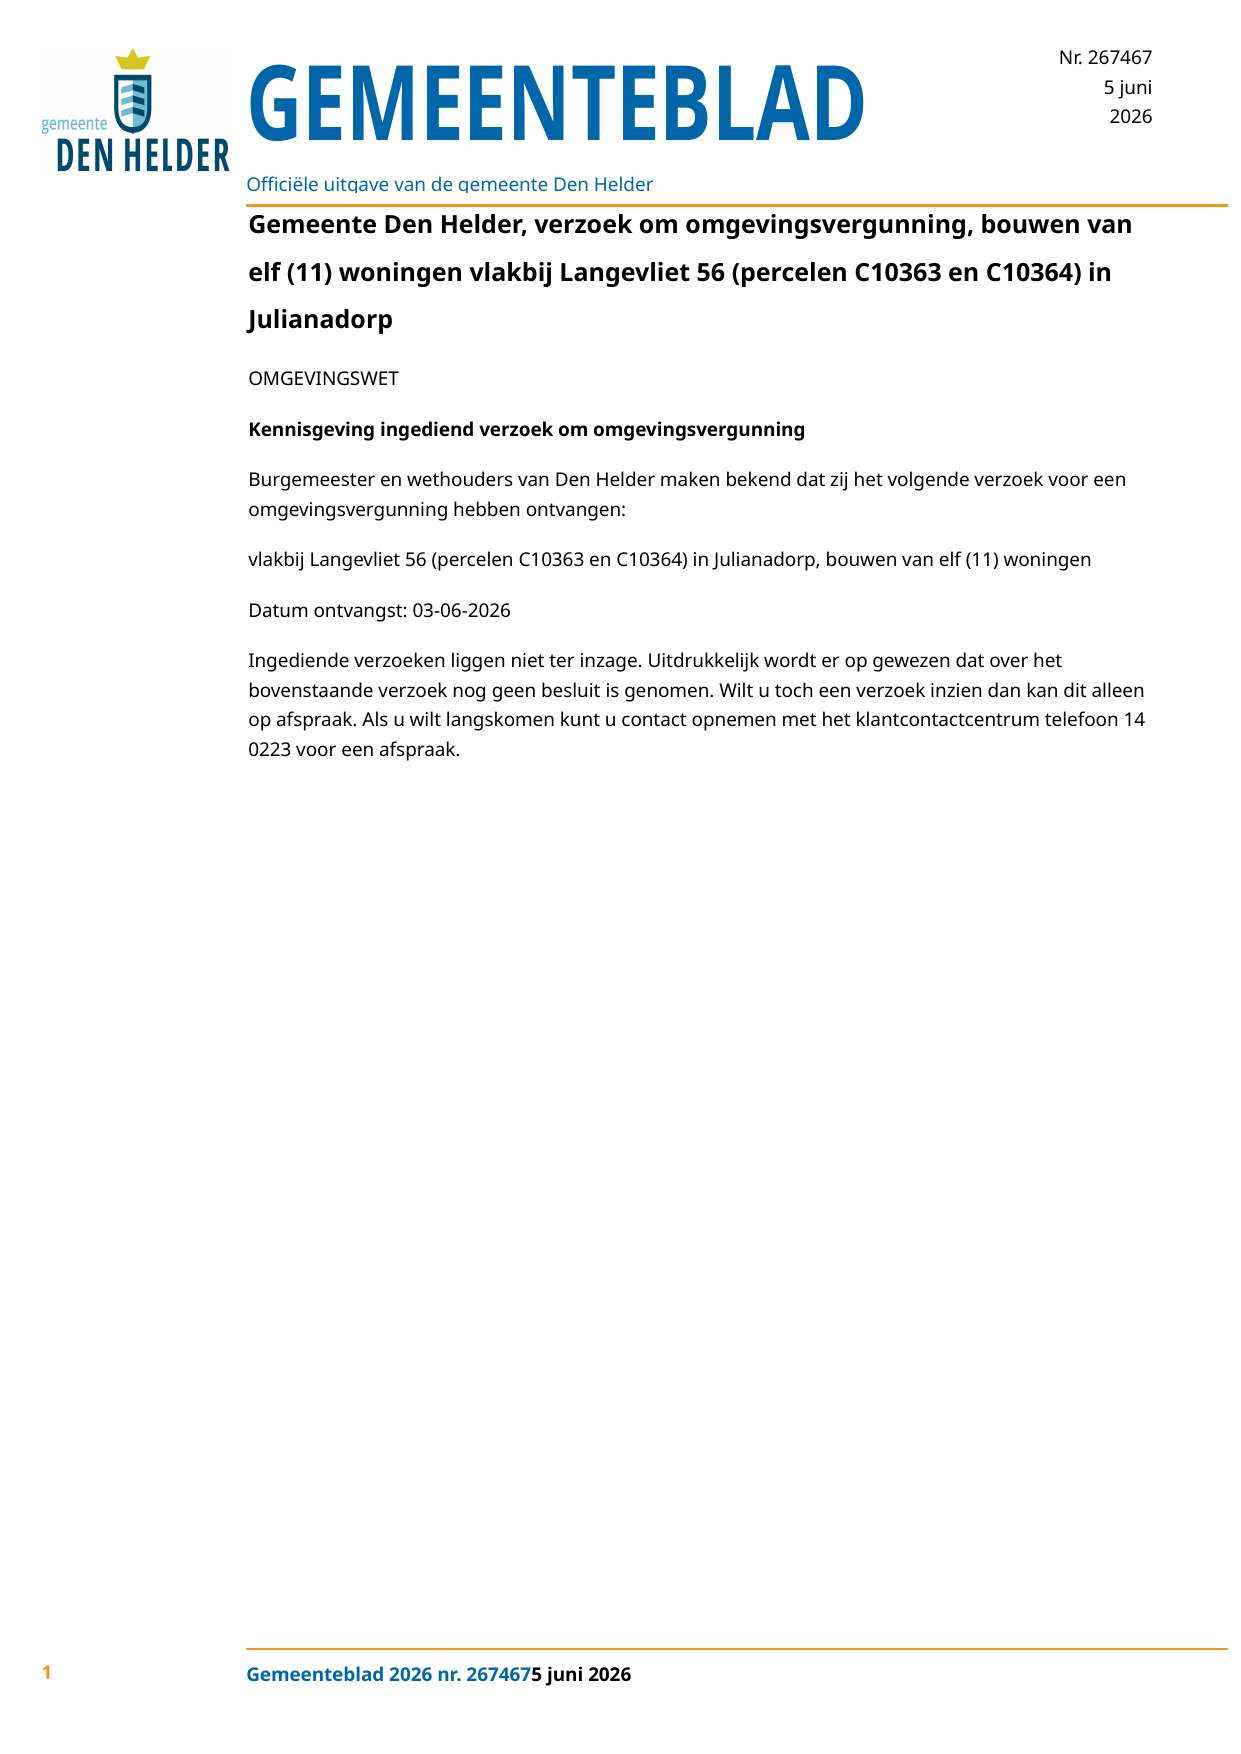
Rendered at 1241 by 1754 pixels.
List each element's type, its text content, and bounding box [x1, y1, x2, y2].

text Datum ontvangst: 03-06-2026 [248, 597, 1152, 622]
picture [220, 160, 224, 172]
picture [63, 144, 68, 165]
text Kennisgeving ingediend verzoek om omgevingsvergunning [248, 416, 1152, 442]
text OMGEVINGSWET [248, 366, 1152, 391]
picture [130, 157, 135, 172]
text vlakbij Langevliet 56 (percelen C10363 en C10364) in Julianadorp, bouwen van elf (11) woningen [248, 546, 1152, 572]
text Gemeente Den Helder, verzoek om omgevingsvergunning, bouwen van elf (11) woningen vlakbij Langevliet 56 (percelen C10363 en C10364) in Julianadorp [248, 207, 1152, 336]
picture [182, 144, 187, 165]
text Burgemeester en wethouders van Den Helder maken bekend dat zij het volgende verzoek voor een omgevingsvergunning hebben ontvangen: [248, 466, 1152, 522]
picture [41, 47, 231, 172]
picture [100, 154, 106, 172]
text Ingediende verzoeken liggen niet ter inzage. Uitdrukkelijk wordt er op gewezen dat over het bovenstaande verzoek nog geen besluit is genomen. Wilt u toch een verzoek inzien dan kan dit alleen op afspraak. Als u wilt langskomen kunt u contact opnemen met het klantcontactcentrum telefoon 14 0223 voor een afspraak. [248, 647, 1152, 762]
